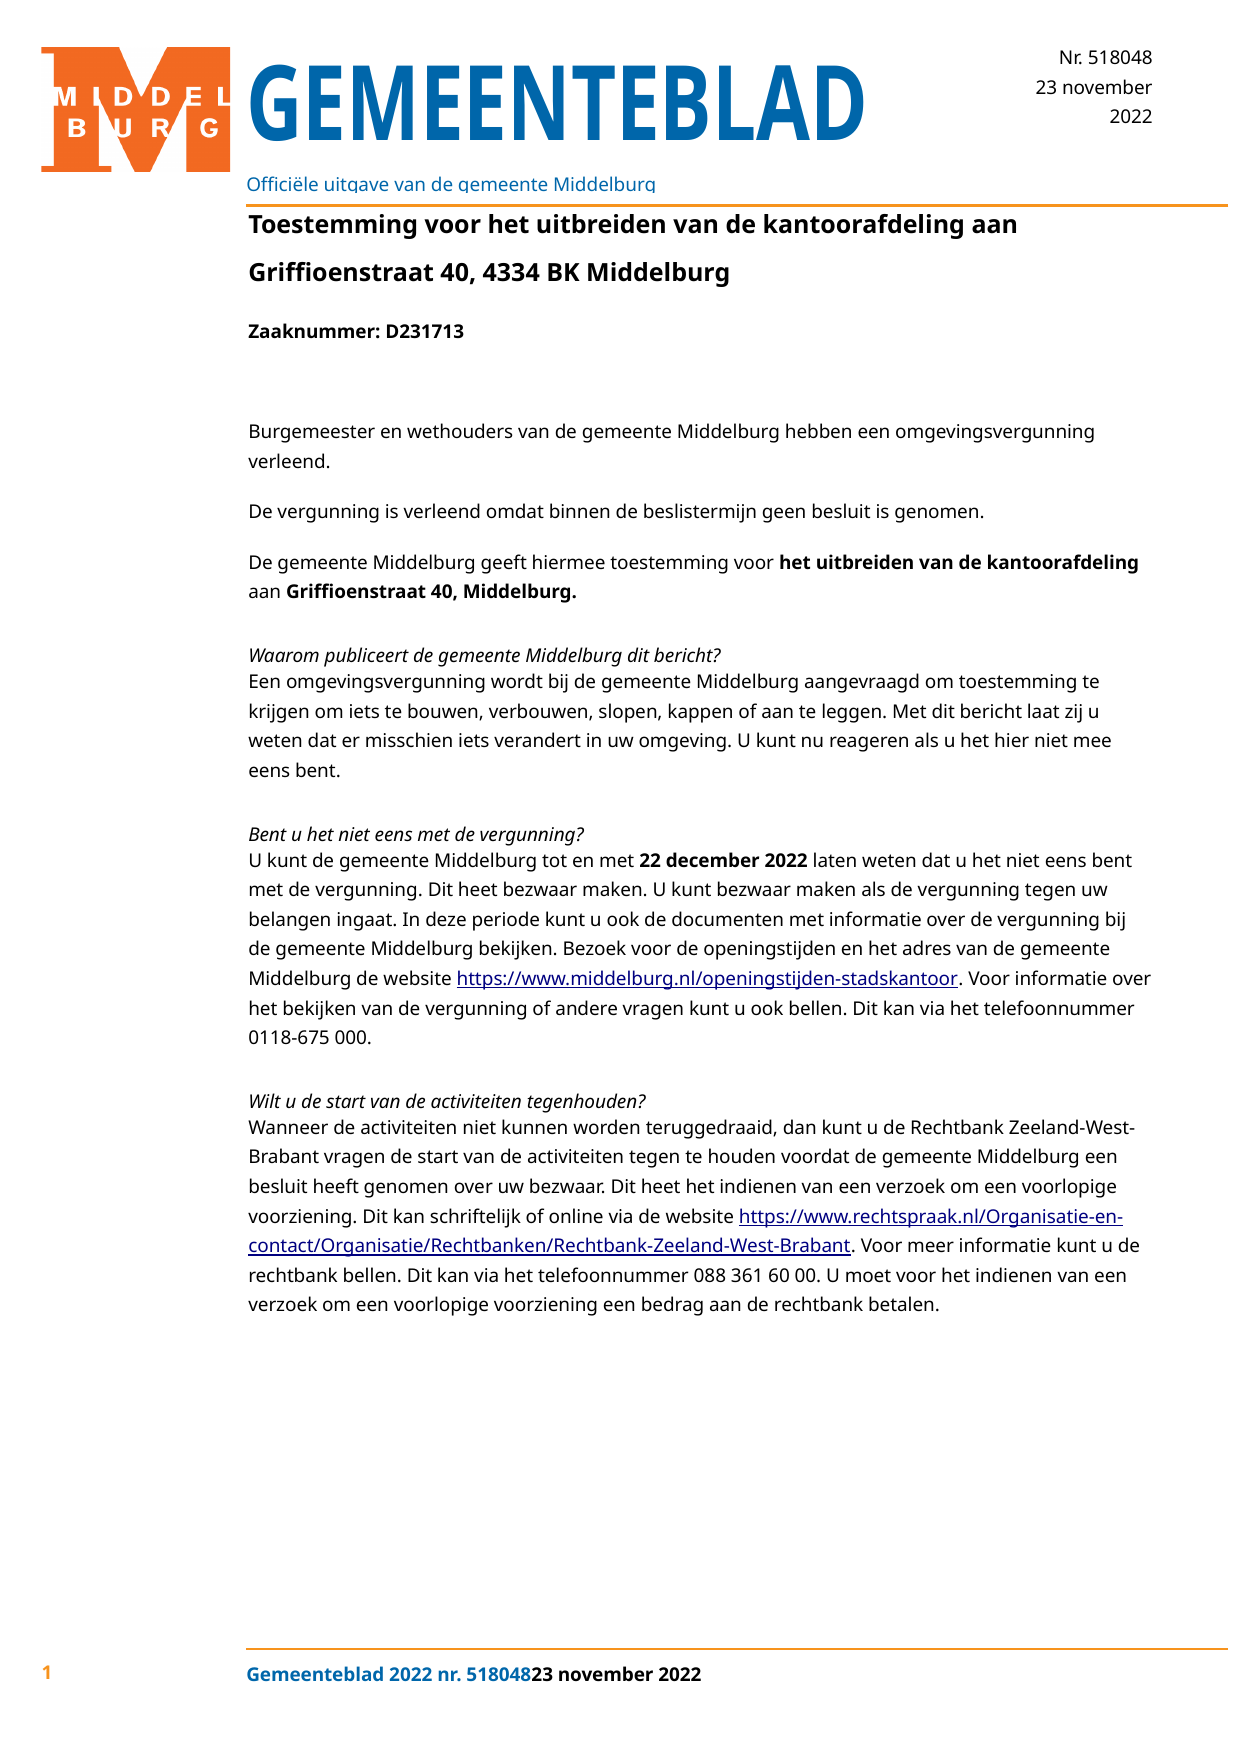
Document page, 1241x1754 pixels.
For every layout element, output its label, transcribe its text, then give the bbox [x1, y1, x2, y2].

text Wilt u de start van de activiteiten tegenhouden? [248, 1088, 1152, 1114]
text De gemeente Middelburg geeft hiermee toestemming voor het uitbreiden van de kantoorafdeling aan Griffioenstraat 40, Middelburg. [248, 549, 1152, 604]
text Toestemming voor het uitbreiden van de kantoorafdeling aan Griffioenstraat 40, 4334 BK Middelburg [248, 207, 1152, 288]
text De vergunning is verleend omdat binnen de beslistermijn geen besluit is genomen. [248, 499, 1152, 524]
text U kunt de gemeente Middelburg tot en met 22 december 2022 laten weten dat u het niet eens bent met de vergunning. Dit heet bezwaar maken. U kunt bezwaar maken als de vergunning tegen uw belangen ingaat. In deze periode kunt u ook de documenten met informatie over de vergunning bij de gemeente Middelburg bekijken. Bezoek voor de openingstijden en het adres van de gemeente Middelburg de website https://www.middelburg.nl/openingstijden-stadskantoor. Voor informatie over het bekijken van de vergunning of andere vragen kunt u ook bellen. Dit kan via het telefoonnummer 0118-675 000. [248, 847, 1152, 1050]
text Bent u het niet eens met de vergunning? [248, 821, 1152, 847]
text Waarom publiceert de gemeente Middelburg dit bericht? [248, 643, 1152, 668]
text Wanneer de activiteiten niet kunnen worden teruggedraaid, dan kunt u de Rechtbank Zeeland-West-Brabant vragen de start van de activiteiten tegen te houden voordat de gemeente Middelburg een besluit heeft genomen over uw bezwaar. Dit heet het indienen van een verzoek om een voorlopige voorziening. Dit kan schriftelijk of online via de website https://www.rechtspraak.nl/Organisatie-en-contact/Organisatie/Rechtbanken/Rechtbank-Zeeland-West-Brabant. Voor meer informatie kunt u de rechtbank bellen. Dit kan via het telefoonnummer 088 361 60 00. U moet voor het indienen van een verzoek om een voorlopige voorziening een bedrag aan de rechtbank betalen. [248, 1114, 1152, 1317]
picture [41, 47, 231, 172]
text Een omgevingsvergunning wordt bij de gemeente Middelburg aangevraagd om toestemming te krijgen om iets te bouwen, verbouwen, slopen, kappen of aan te leggen. Met dit bericht laat zij u weten dat er misschien iets verandert in uw omgeving. U kunt nu reageren als u het hier niet mee eens bent. [248, 668, 1152, 783]
text Burgemeester en wethouders van de gemeente Middelburg hebben een omgevingsvergunning verleend. [248, 419, 1152, 474]
text Zaaknummer: D231713 [248, 318, 1152, 344]
